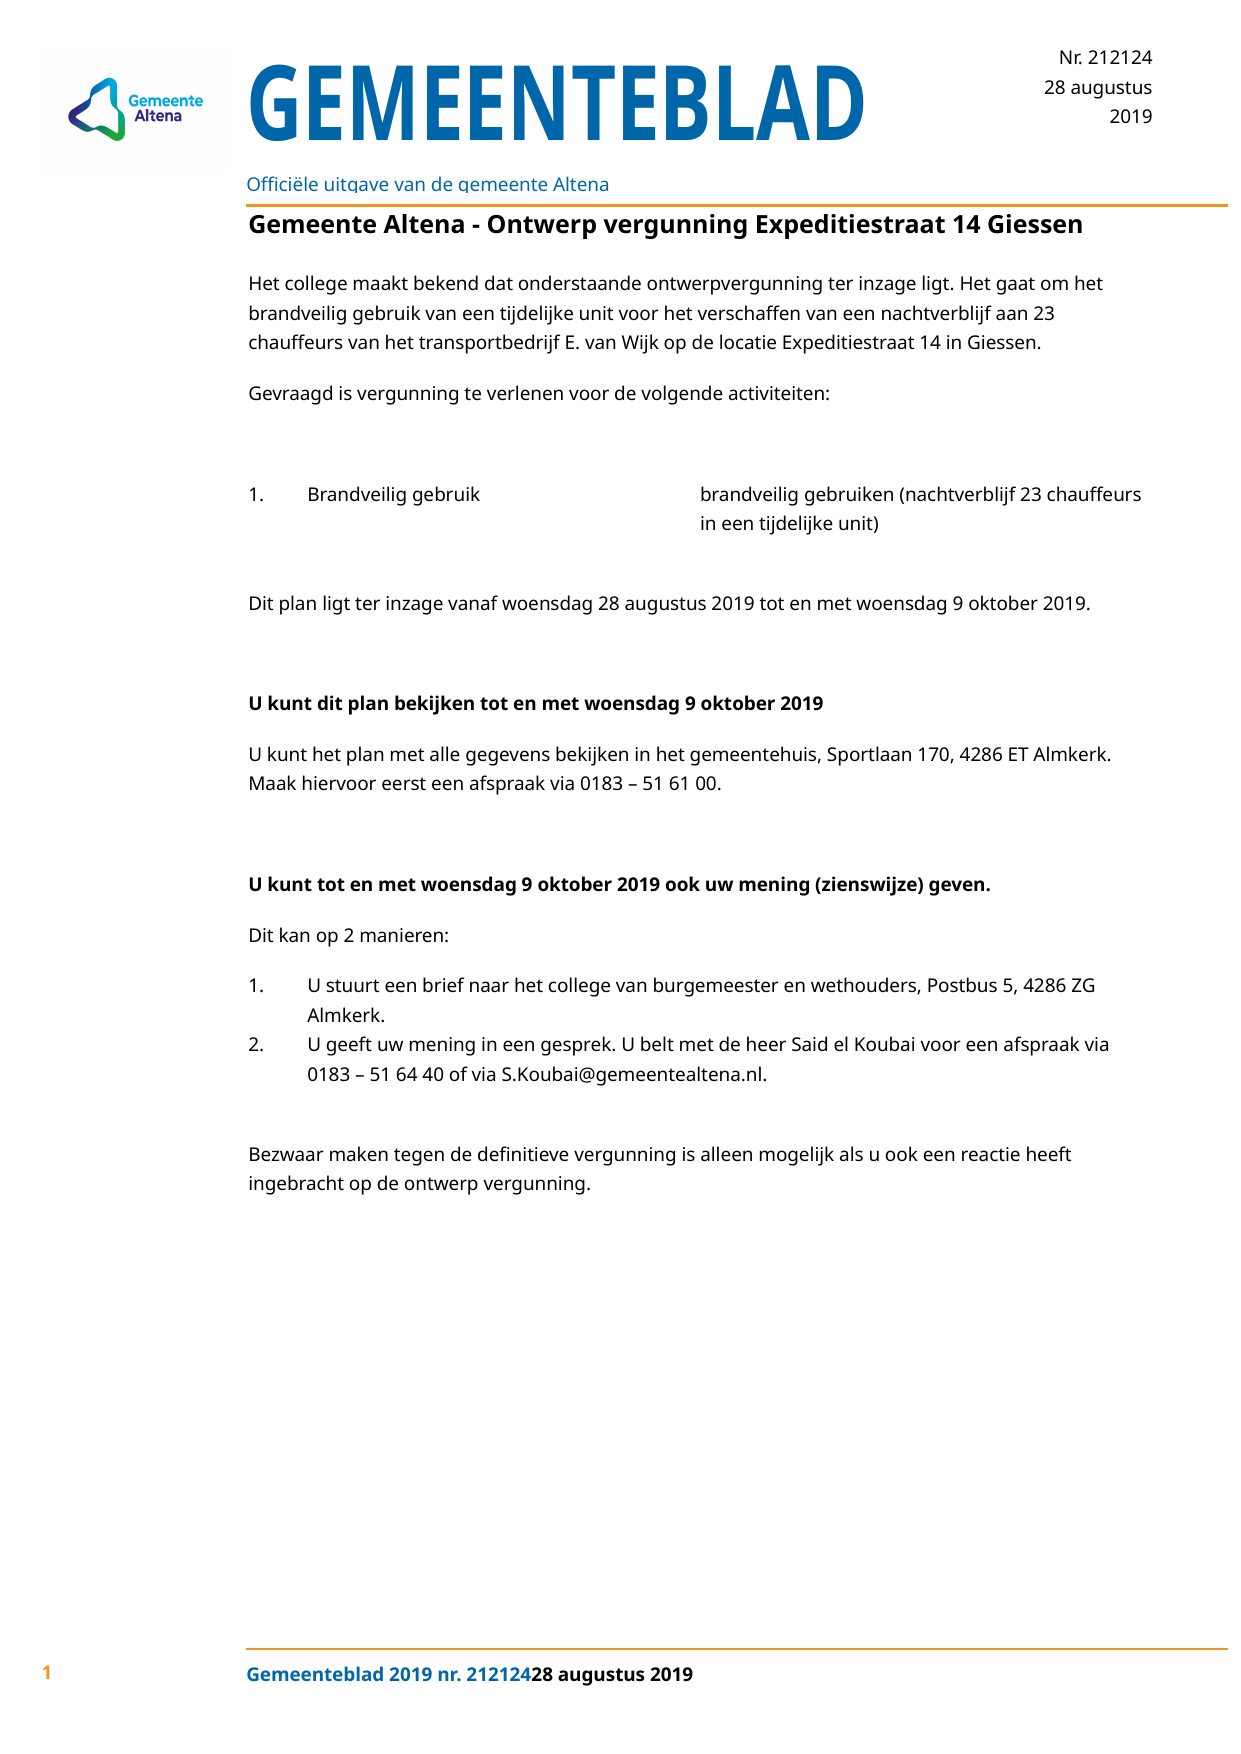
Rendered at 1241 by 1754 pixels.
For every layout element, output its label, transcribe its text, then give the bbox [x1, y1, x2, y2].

text Dit plan ligt ter inzage vanaf woensdag 28 augustus 2019 tot en met woensdag 9 oktober 2019. [248, 590, 1152, 616]
table_header brandveilig gebruiken (nachtverblijf 23 chauffeurs in een tijdelijke unit) [700, 481, 1152, 536]
text Het college maakt bekend dat onderstaande ontwerpvergunning ter inzage ligt. Het gaat om het brandveilig gebruik van een tijdelijke unit voor het verschaffen van een nachtverblijf aan 23 chauffeurs van het transportbedrijf E. van Wijk op de locatie Expeditiestraat 14 in Giessen. [248, 270, 1152, 355]
text Gemeente Altena - Ontwerp vergunning Expeditiestraat 14 Giessen [248, 207, 1152, 241]
text U kunt tot en met woensdag 9 oktober 2019 ook uw mening (zienswijze) geven. [248, 871, 1152, 897]
list U geeft uw mening in een gesprek. U belt met de heer Said el Koubai voor een afspraak via 0183 – 51 64 40 of via S.Koubai@gemeentealtena.nl. [248, 1031, 1152, 1087]
text U kunt het plan met alle gegevens bekijken in het gemeentehuis, Sportlaan 170, 4286 ET Almkerk. Maak hiervoor eerst een afspraak via 0183 – 51 61 00. [248, 741, 1152, 796]
text Gevraagd is vergunning te verlenen voor de volgende activiteiten: [248, 380, 1152, 406]
text Dit kan op 2 manieren: [248, 922, 1152, 948]
text Bezwaar maken tegen de definitieve vergunning is alleen mogelijk als u ook een reactie heeft ingebracht op de ontwerp vergunning. [248, 1141, 1152, 1196]
list U stuurt een brief naar het college van burgemeester en wethouders, Postbus 5, 4286 ZG Almkerk. [248, 972, 1152, 1028]
text U kunt dit plan bekijken tot en met woensdag 9 oktober 2019 [248, 691, 1152, 716]
table_header Brandveilig gebruik [248, 481, 700, 536]
picture [41, 47, 231, 172]
